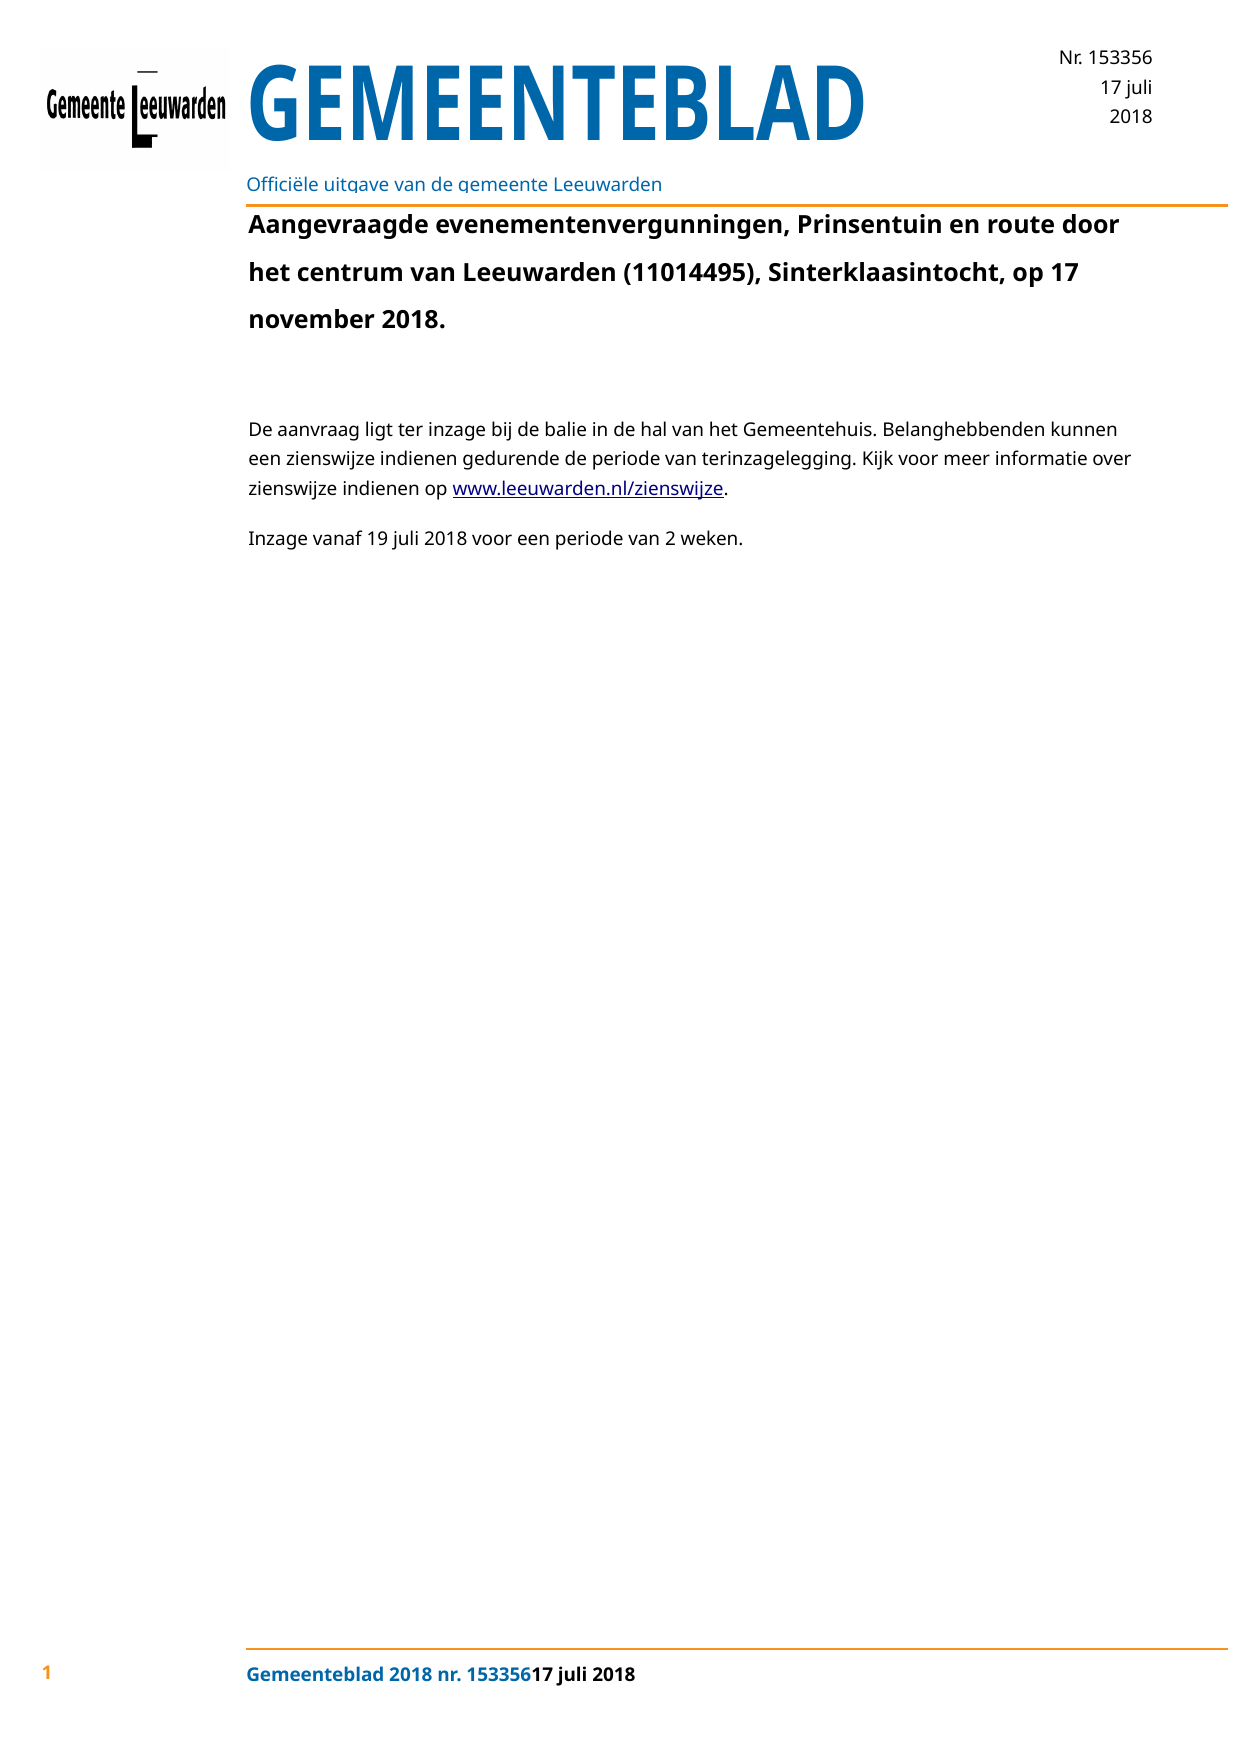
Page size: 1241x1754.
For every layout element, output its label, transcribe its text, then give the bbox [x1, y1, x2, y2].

text Inzage vanaf 19 juli 2018 voor een periode van 2 weken. [248, 526, 1152, 551]
text Aangevraagde evenementenvergunningen, Prinsentuin en route door het centrum van Leeuwarden (11014495), Sinterklaasintocht, op 17 november 2018. [248, 207, 1152, 336]
picture [41, 47, 231, 172]
text De aanvraag ligt ter inzage bij de balie in de hal van het Gemeentehuis. Belanghebbenden kunnen een zienswijze indienen gedurende de periode van terinzagelegging. Kijk voor meer informatie over zienswijze indienen op www.leeuwarden.nl/zienswijze. [248, 416, 1152, 501]
